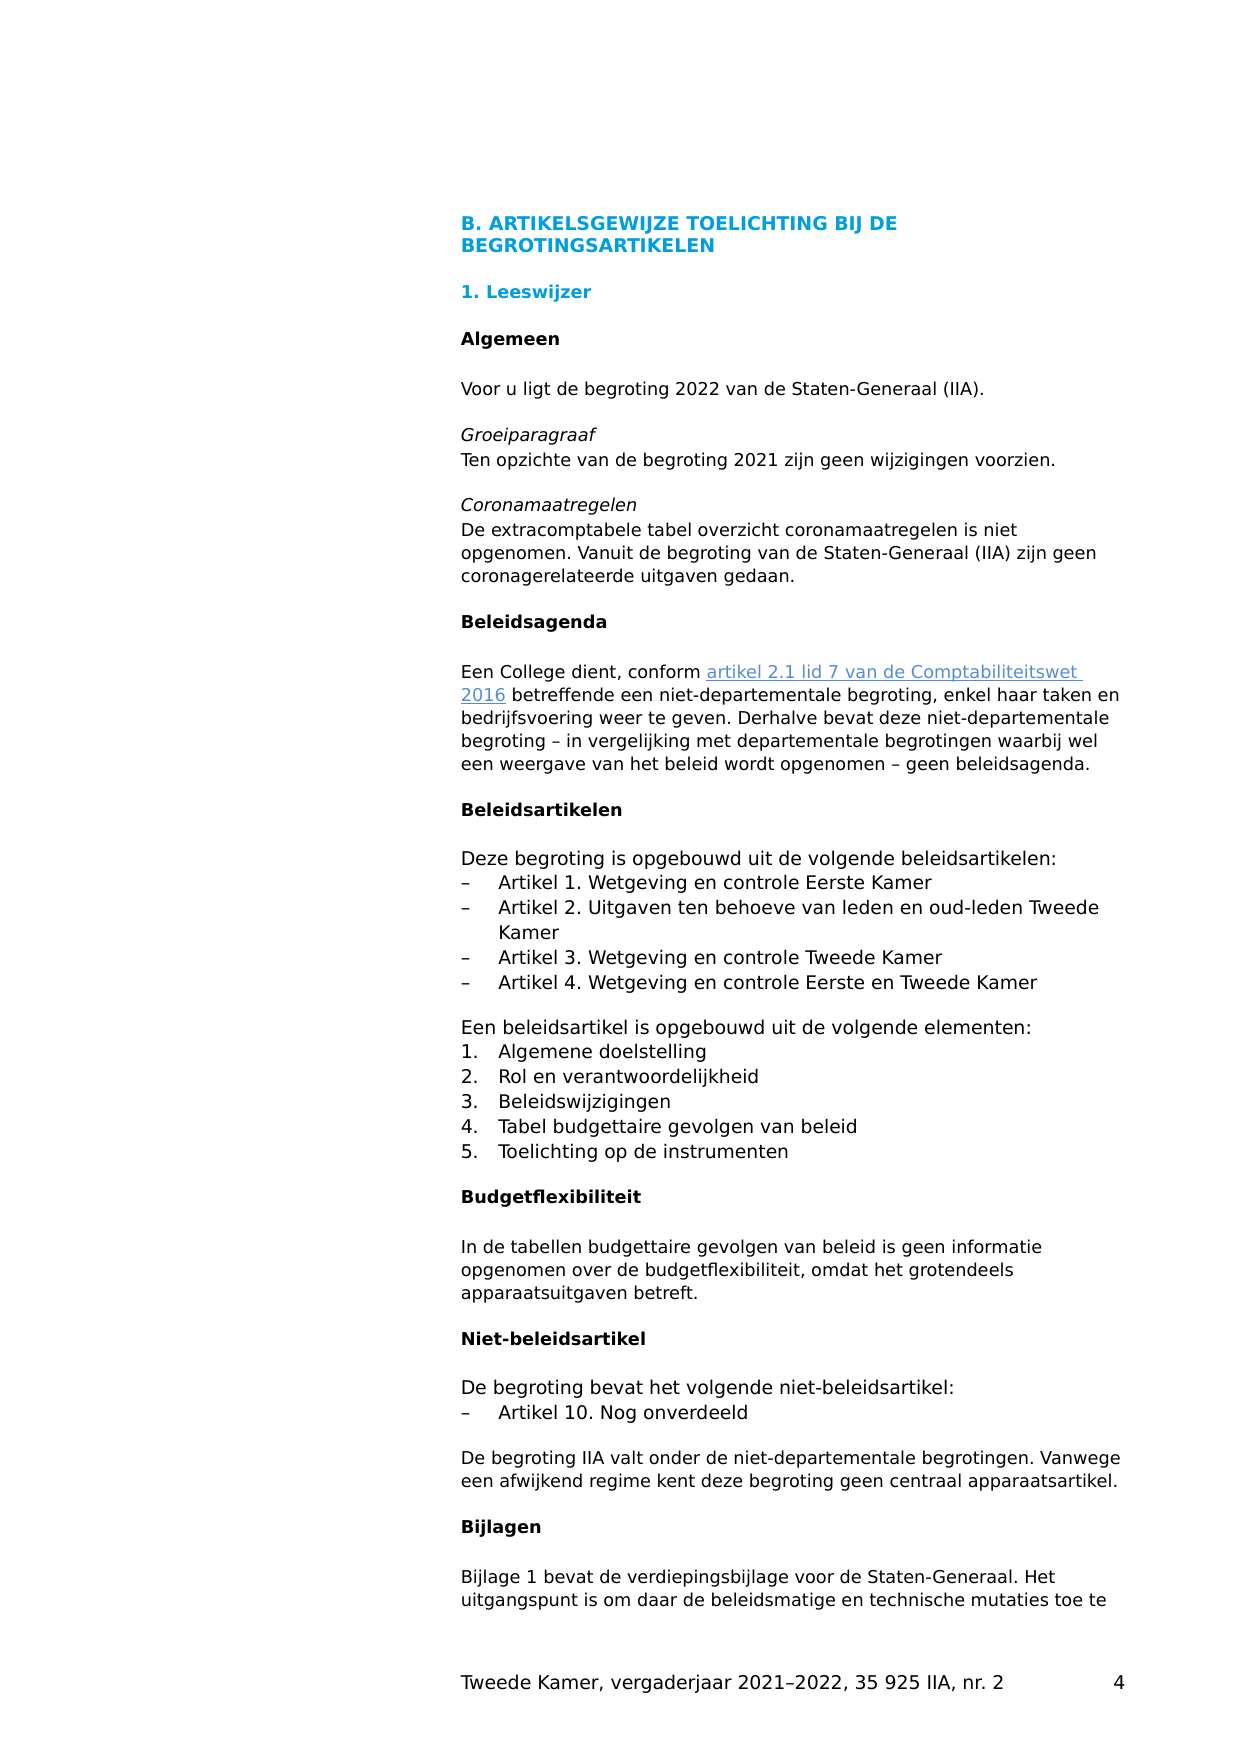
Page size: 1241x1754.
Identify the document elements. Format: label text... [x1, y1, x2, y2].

list Artikel 1. Wetgeving en controle Eerste Kamer [461, 870, 1125, 895]
text Beleidsagenda [461, 610, 1125, 633]
text De begroting IIA valt onder de niet-departementale begrotingen. Vanwege een afwijkend regime kent deze begroting geen centraal apparaatsartikel. [461, 1446, 1125, 1492]
text Budgetflexibiliteit [461, 1186, 1125, 1208]
text In de tabellen budgettaire gevolgen van beleid is geen informatie opgenomen over de budgetflexibiliteit, omdat het grotendeels apparaatsuitgaven betreft. [461, 1236, 1125, 1304]
list Algemene doelstelling [461, 1039, 1125, 1064]
list Artikel 10. Nog onverdeeld [461, 1399, 1125, 1424]
text Beleidsartikelen [461, 798, 1125, 821]
text Voor u ligt de begroting 2022 van de Staten-Generaal (IIA). [461, 377, 1125, 400]
text Coronamaatregelen [461, 493, 1125, 516]
text Groeiparagraaf [461, 423, 1125, 446]
text De begroting bevat het volgende niet-beleidsartikel: [461, 1377, 1125, 1399]
text Een beleidsartikel is opgebouwd uit de volgende elementen: [461, 1017, 1125, 1039]
text Bijlagen [461, 1515, 1125, 1538]
list Tabel budgettaire gevolgen van beleid [461, 1114, 1125, 1139]
text Niet-beleidsartikel [461, 1327, 1125, 1350]
text Deze begroting is opgebouwd uit de volgende beleidsartikelen: [461, 848, 1125, 870]
title B. Artikelsgewijze toelichting bij de begrotingsartikelen [461, 213, 1125, 257]
text De extracomptabele tabel overzicht coronamaatregelen is niet opgenomen. Vanuit de begroting van de Staten-Generaal (IIA) zijn geen coronagerelateerde uitgaven gedaan. [461, 518, 1125, 587]
list Beleidswijzigingen [461, 1089, 1125, 1114]
text Een College dient, conform artikel 2.1 lid 7 van de Comptabiliteitswet 2016 betreffende een niet-departementale begroting, enkel haar taken en bedrijfsvoering weer te geven. Derhalve bevat deze niet-departementale begroting – in vergelijking met departementale begrotingen waarbij wel een weergave van het beleid wordt opgenomen – geen beleidsagenda. [461, 660, 1125, 775]
list Toelichting op de instrumenten [461, 1139, 1125, 1164]
text Ten opzichte van de begroting 2021 zijn geen wijzigingen voorzien. [461, 448, 1125, 471]
title 1. Leeswijzer [461, 280, 1125, 303]
text Algemeen [461, 327, 1125, 350]
list Rol en verantwoordelijkheid [461, 1064, 1125, 1089]
list Artikel 3. Wetgeving en controle Tweede Kamer [461, 945, 1125, 970]
list Artikel 4. Wetgeving en controle Eerste en Tweede Kamer [461, 970, 1125, 995]
text Bijlage 1 bevat de verdiepingsbijlage voor de Staten-Generaal. Het uitgangspunt is om daar de beleidsmatige en technische mutaties toe te [461, 1565, 1125, 1611]
list Artikel 2. Uitgaven ten behoeve van leden en oud-leden Tweede Kamer [461, 895, 1125, 945]
